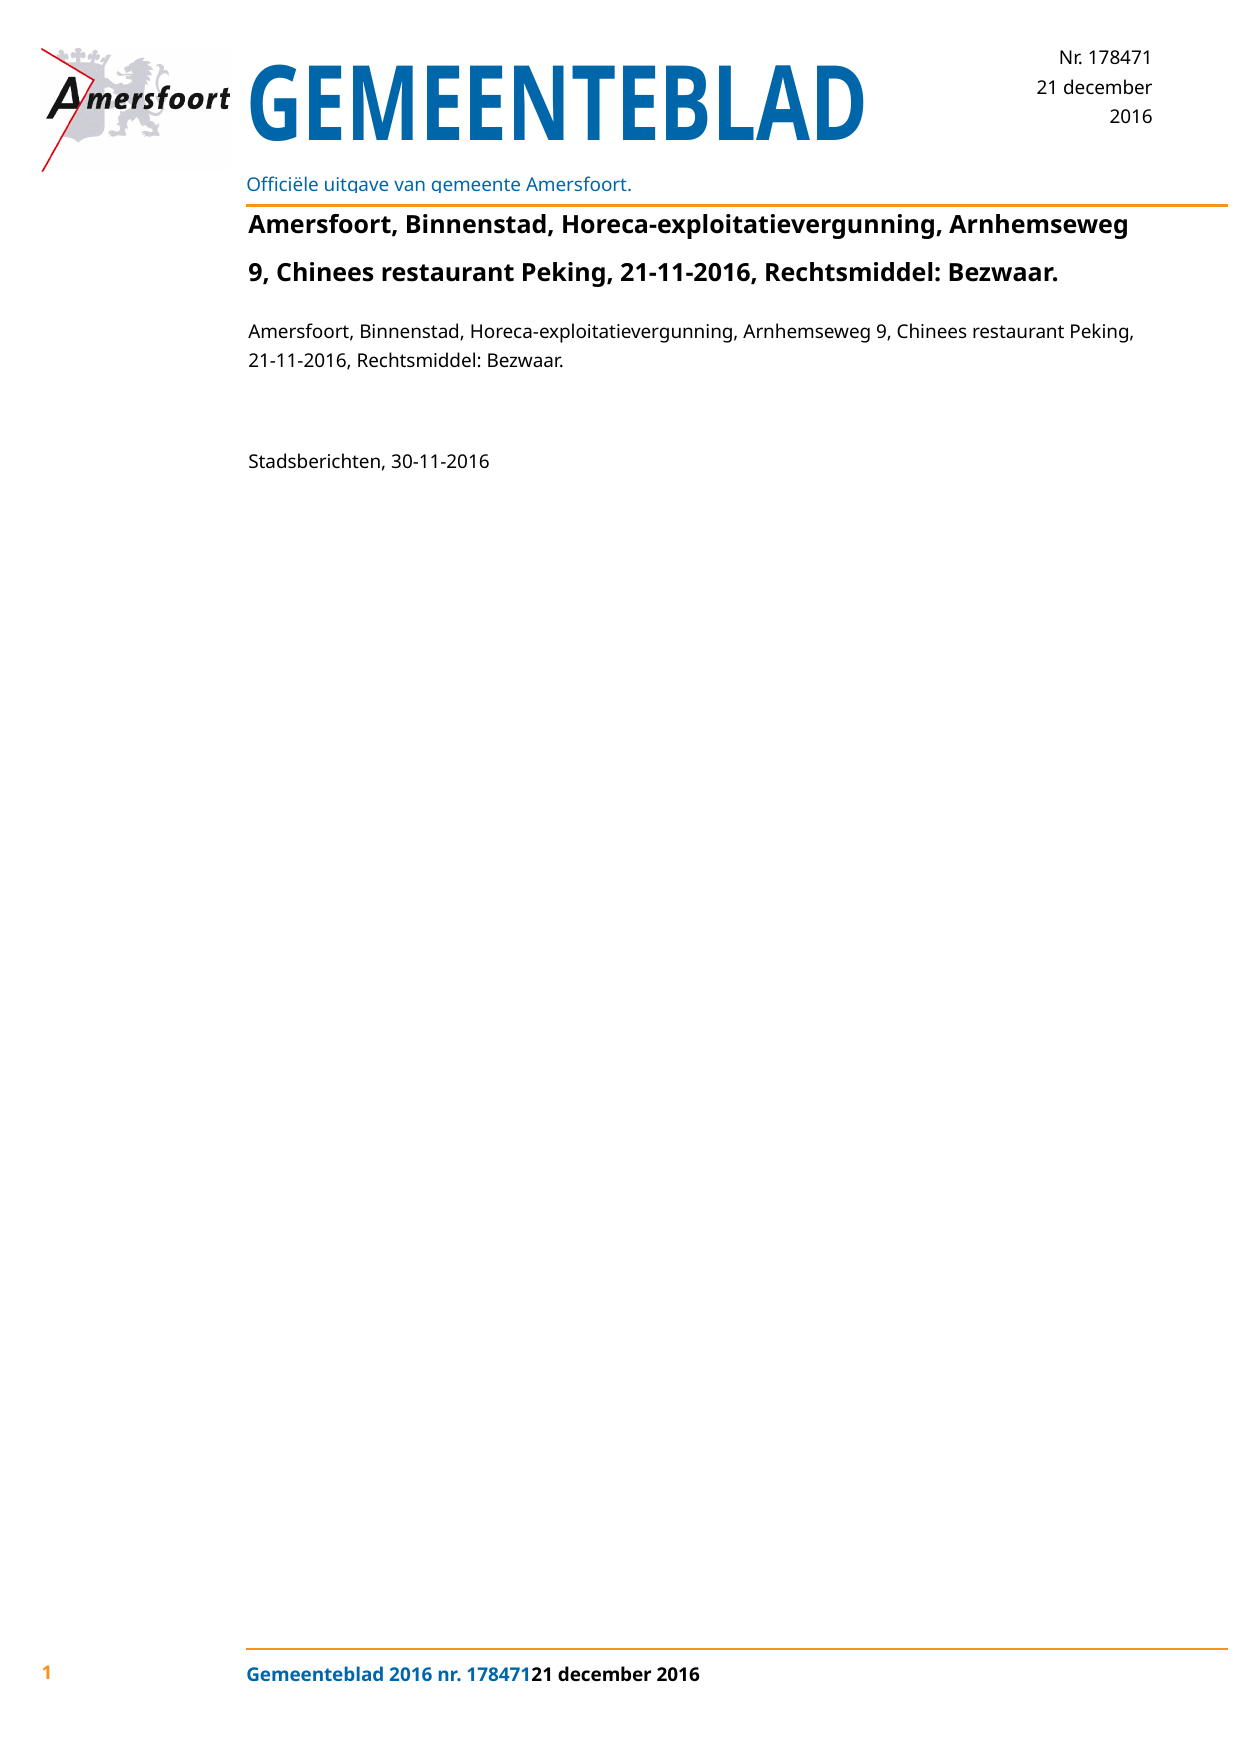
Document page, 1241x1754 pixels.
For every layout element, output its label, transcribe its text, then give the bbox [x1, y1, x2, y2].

text Amersfoort, Binnenstad, Horeca-exploitatievergunning, Arnhemseweg 9, Chinees restaurant Peking, 21-11-2016, Rechtsmiddel: Bezwaar. [248, 207, 1152, 288]
picture [41, 47, 231, 172]
text Amersfoort, Binnenstad, Horeca-exploitatievergunning, Arnhemseweg 9, Chinees restaurant Peking, 21-11-2016, Rechtsmiddel: Bezwaar. [248, 318, 1152, 373]
text Stadsberichten, 30-11-2016 [248, 448, 1152, 474]
